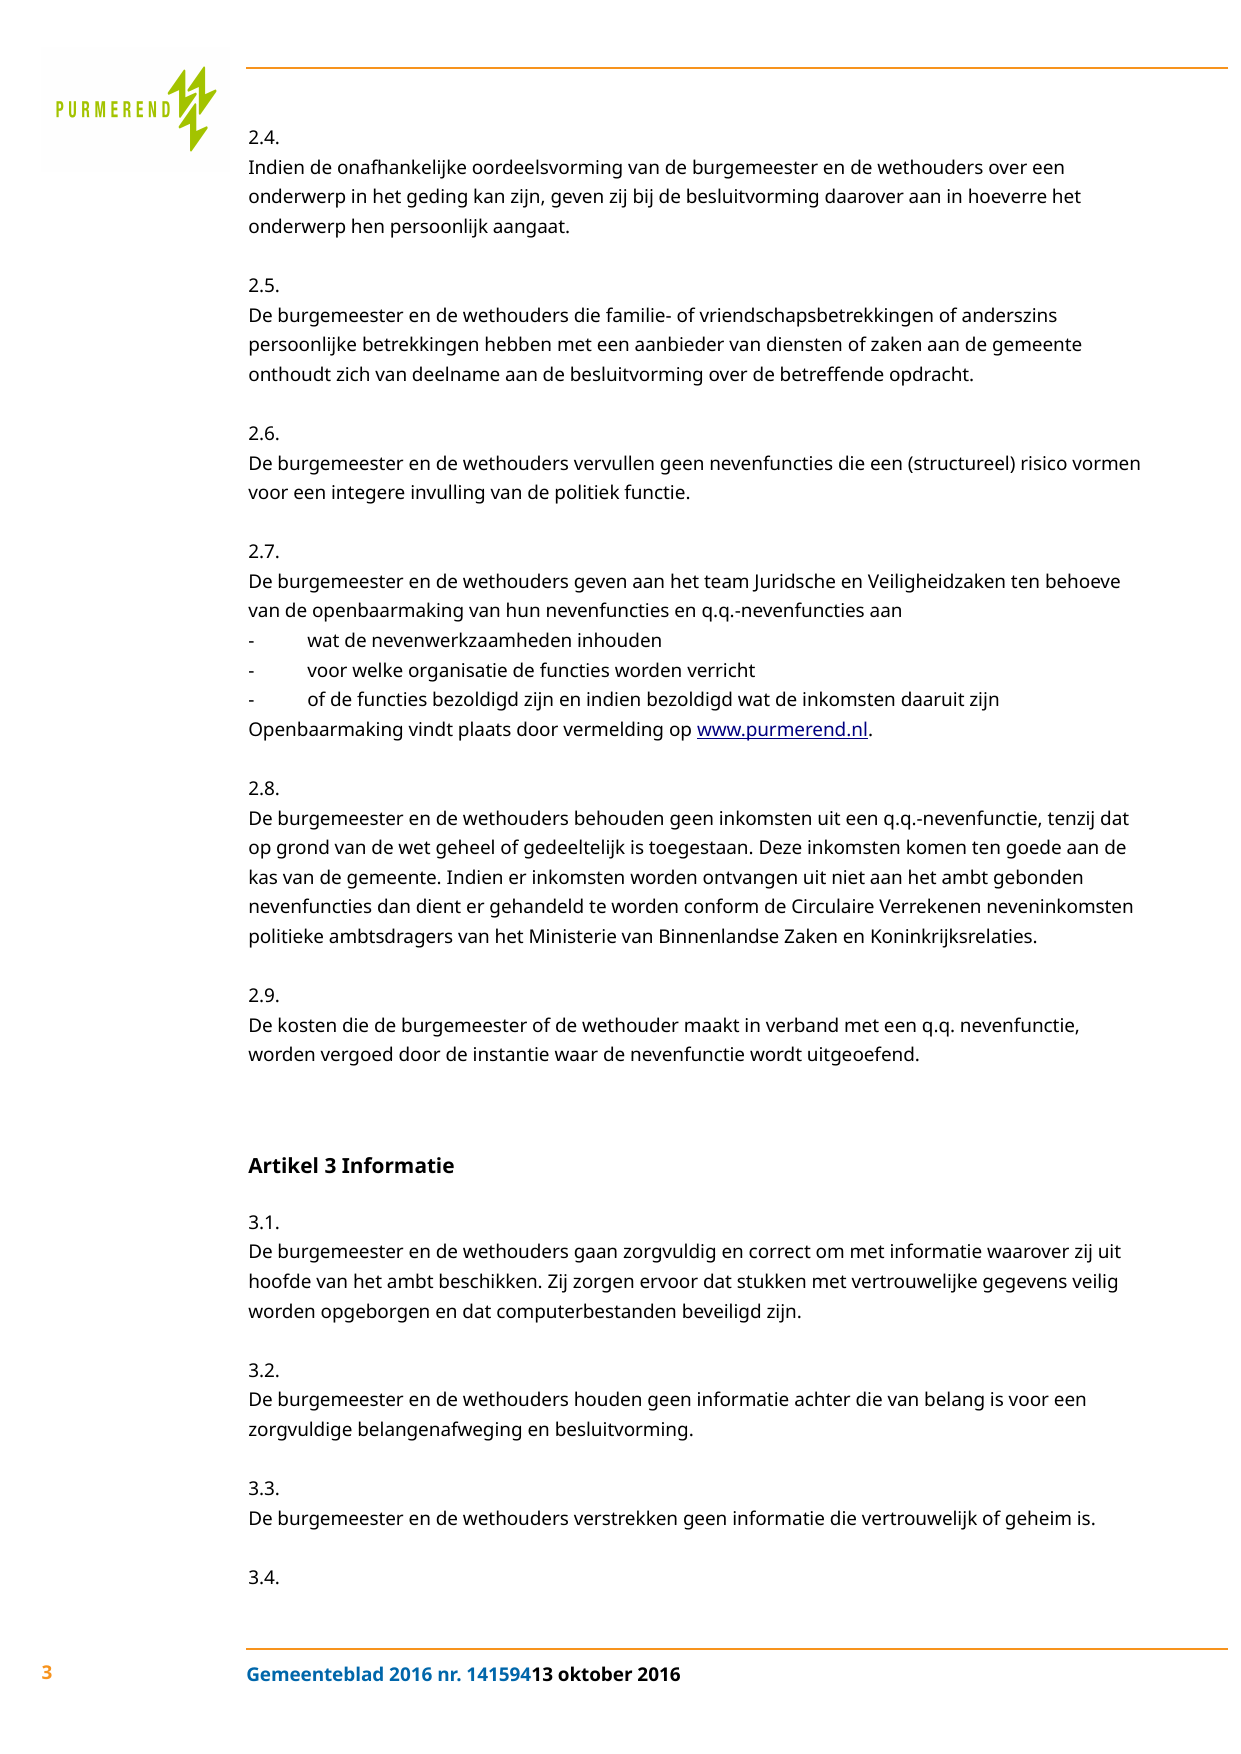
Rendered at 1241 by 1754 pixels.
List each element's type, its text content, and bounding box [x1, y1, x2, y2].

text De kosten die de burgemeester of de wethouder maakt in verband met een q.q. nevenfunctie, worden vergoed door de instantie waar de nevenfunctie wordt uitgeoefend. [248, 1012, 1152, 1067]
list wat de nevenwerkzaamheden inhouden [248, 627, 1152, 653]
text 3.3. [248, 1475, 1152, 1501]
text 3.2. [248, 1357, 1152, 1383]
text 2.7. [248, 538, 1152, 564]
list of de functies bezoldigd zijn en indien bezoldigd wat de inkomsten daaruit zijn [248, 686, 1152, 712]
text De burgemeester en de wethouders die familie- of vriendschapsbetrekkingen of anderszins persoonlijke betrekkingen hebben met een aanbieder van diensten of zaken aan de gemeente onthoudt zich van deelname aan de besluitvorming over de betreffende opdracht. [248, 302, 1152, 387]
text 2.9. [248, 982, 1152, 1008]
text 2.5. [248, 272, 1152, 298]
text 2.4. [248, 124, 1152, 150]
text Indien de onafhankelijke oordeelsvorming van de burgemeester en de wethouders over een onderwerp in het geding kan zijn, geven zij bij de besluitvorming daarover aan in hoeverre het onderwerp hen persoonlijk aangaat. [248, 154, 1152, 239]
text Openbaarmaking vindt plaats door vermelding op www.purmerend.nl. [248, 716, 1152, 742]
text De burgemeester en de wethouders behouden geen inkomsten uit een q.q.-nevenfunctie, tenzij dat op grond van de wet geheel of gedeeltelijk is toegestaan. Deze inkomsten komen ten goede aan de kas van de gemeente. Indien er inkomsten worden ontvangen uit niet aan het ambt gebonden nevenfuncties dan dient er gehandeld te worden conform de Circulaire Verrekenen neveninkomsten politieke ambtsdragers van het Ministerie van Binnenlandse Zaken en Koninkrijksrelaties. [248, 805, 1152, 949]
text 2.6. [248, 420, 1152, 446]
text De burgemeester en de wethouders geven aan het team Juridsche en Veiligheidzaken ten behoeve van de openbaarmaking van hun nevenfuncties en q.q.-nevenfuncties aan [248, 568, 1152, 623]
text De burgemeester en de wethouders verstrekken geen informatie die vertrouwelijk of geheim is. [248, 1505, 1152, 1531]
text 3.4. [248, 1564, 1152, 1590]
text Artikel 3 Informatie [248, 1151, 1152, 1179]
text De burgemeester en de wethouders houden geen informatie achter die van belang is voor een zorgvuldige belangenafweging en besluitvorming. [248, 1387, 1152, 1442]
text 2.8. [248, 775, 1152, 801]
text De burgemeester en de wethouders gaan zorgvuldig en correct om met informatie waarover zij uit hoofde van het ambt beschikken. Zij zorgen ervoor dat stukken met vertrouwelijke gegevens veilig worden opgeborgen en dat computerbestanden beveiligd zijn. [248, 1239, 1152, 1323]
text De burgemeester en de wethouders vervullen geen nevenfuncties die een (structureel) risico vormen voor een integere invulling van de politiek functie. [248, 450, 1152, 505]
picture [41, 47, 231, 172]
text 3.1. [248, 1209, 1152, 1235]
list voor welke organisatie de functies worden verricht [248, 657, 1152, 683]
